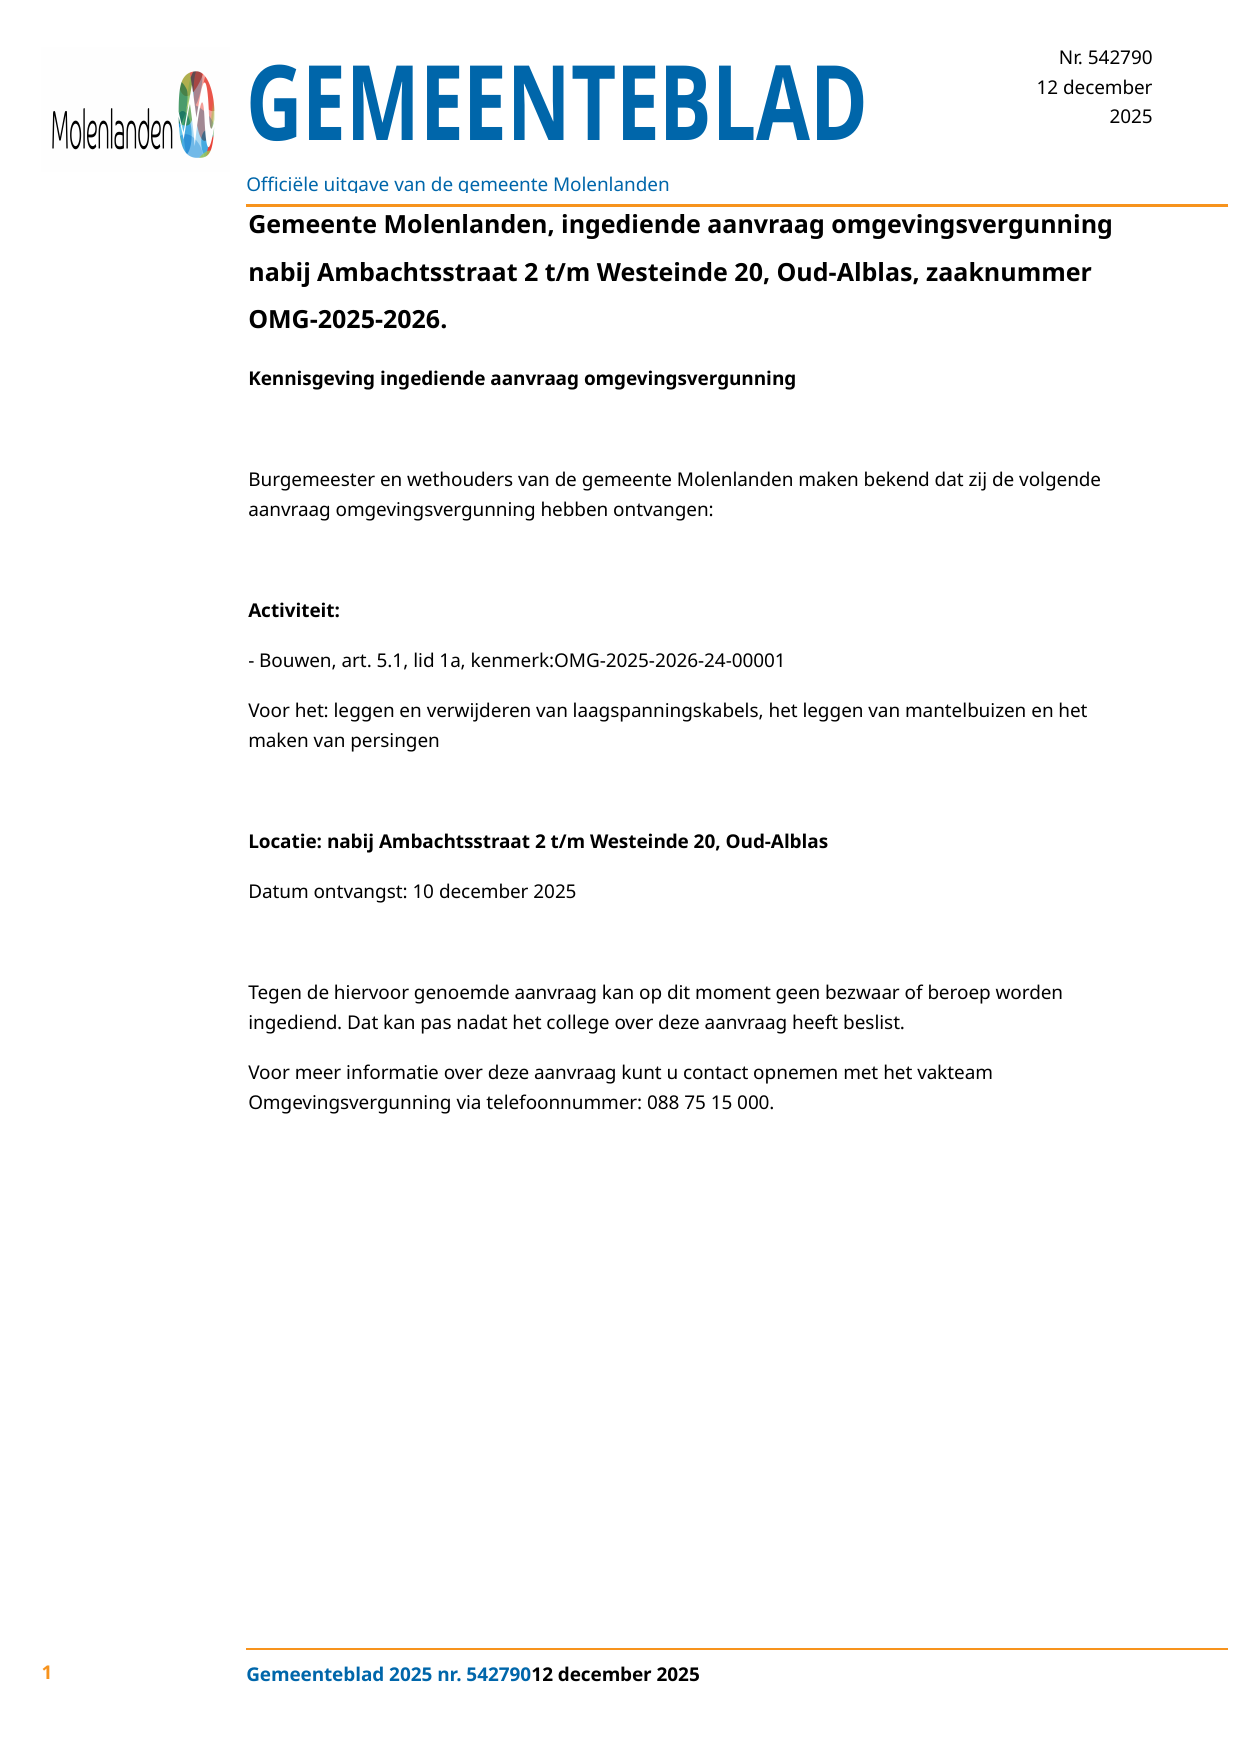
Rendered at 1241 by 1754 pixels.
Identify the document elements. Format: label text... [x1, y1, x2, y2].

text Gemeente Molenlanden, ingediende aanvraag omgevingsvergunning nabij Ambachtsstraat 2 t/m Westeinde 20, Oud-Alblas, zaaknummer OMG-2025-2026. [248, 207, 1152, 336]
text Voor het: leggen en verwijderen van laagspanningskabels, het leggen van mantelbuizen en het maken van persingen [248, 698, 1152, 753]
text Activiteit: [248, 597, 1152, 622]
text - Bouwen, art. 5.1, lid 1a, kenmerk:OMG-2025-2026-24-00001 [248, 647, 1152, 673]
text Datum ontvangst: 10 december 2025 [248, 878, 1152, 904]
text Voor meer informatie over deze aanvraag kunt u contact opnemen met het vakteam Omgevingsvergunning via telefoonnummer: 088 75 15 000. [248, 1059, 1152, 1114]
text Kennisgeving ingediende aanvraag omgevingsvergunning [248, 366, 1152, 391]
text Locatie: nabij Ambachtsstraat 2 t/m Westeinde 20, Oud-Alblas [248, 828, 1152, 854]
text Burgemeester en wethouders van de gemeente Molenlanden maken bekend dat zij de volgende aanvraag omgevingsvergunning hebben ontvangen: [248, 466, 1152, 522]
picture [41, 47, 231, 172]
text Tegen de hiervoor genoemde aanvraag kan op dit moment geen bezwaar of beroep worden ingediend. Dat kan pas nadat het college over deze aanvraag heeft beslist. [248, 979, 1152, 1034]
